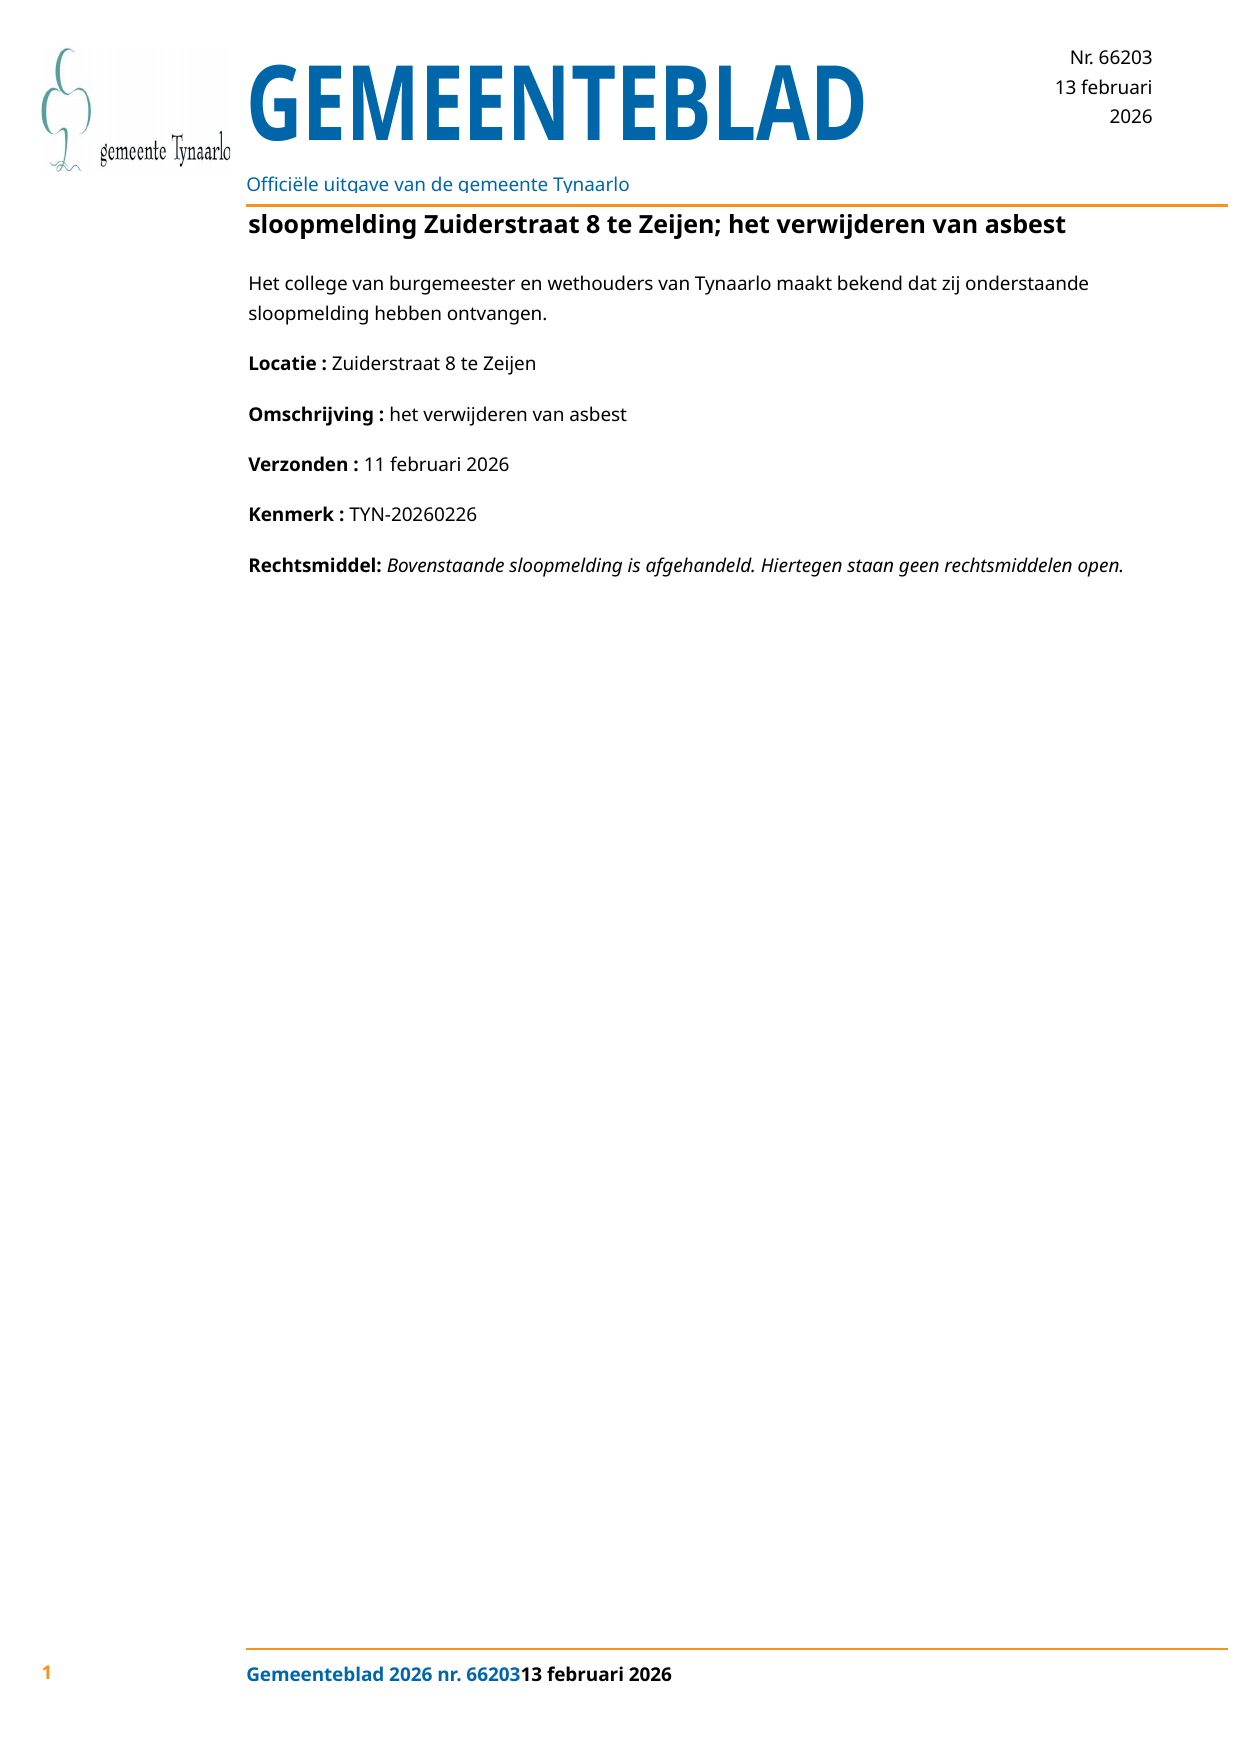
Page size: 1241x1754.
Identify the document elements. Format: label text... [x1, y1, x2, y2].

text sloopmelding Zuiderstraat 8 te Zeijen; het verwijderen van asbest [248, 207, 1152, 241]
text Rechtsmiddel: Bovenstaande sloopmelding is afgehandeld. Hiertegen staan geen rechtsmiddelen open. [248, 552, 1152, 578]
text Het college van burgemeester en wethouders van Tynaarlo maakt bekend dat zij onderstaande sloopmelding hebben ontvangen. [248, 270, 1152, 326]
picture [41, 47, 231, 172]
text Verzonden : 11 februari 2026 [248, 451, 1152, 477]
text Omschrijving : het verwijderen van asbest [248, 401, 1152, 426]
text Kenmerk : TYN-20260226 [248, 502, 1152, 527]
text Locatie : Zuiderstraat 8 te Zeijen [248, 350, 1152, 376]
